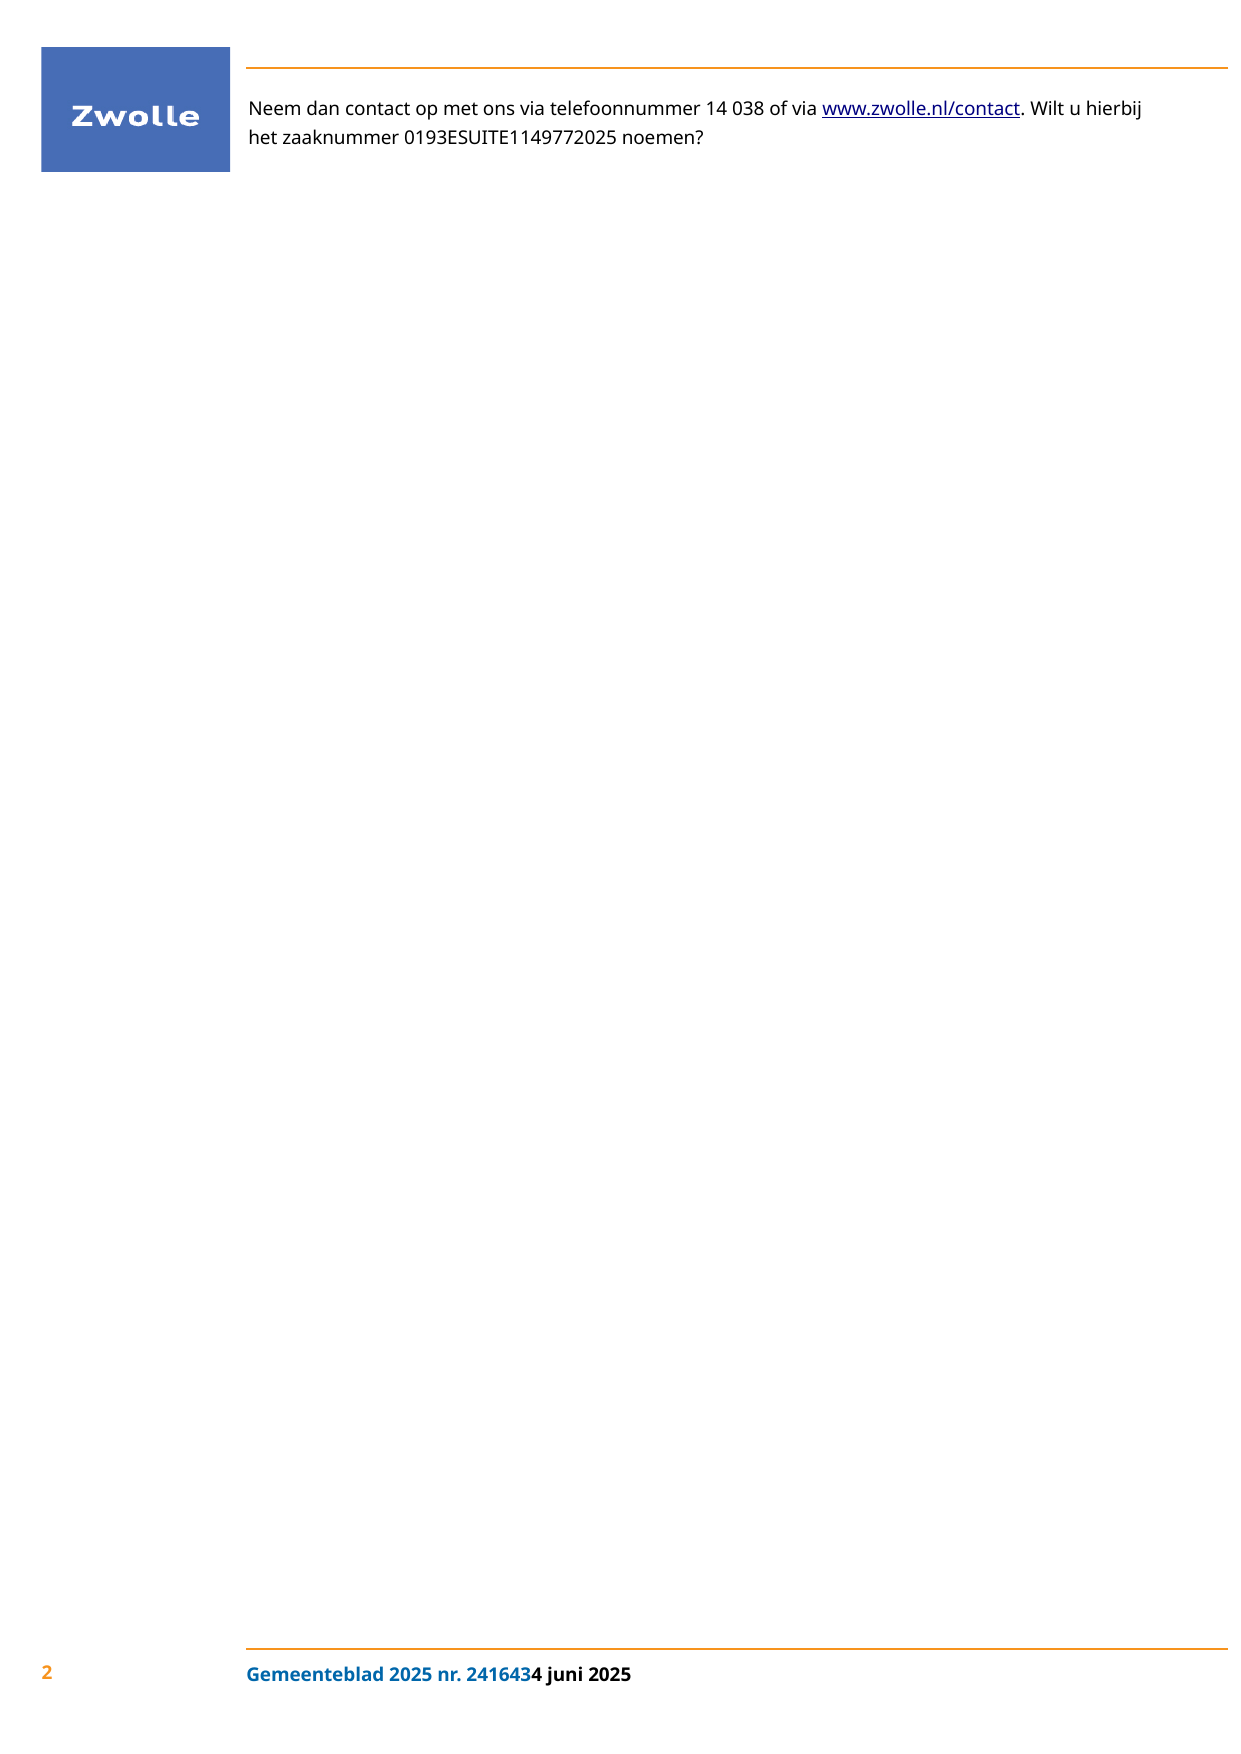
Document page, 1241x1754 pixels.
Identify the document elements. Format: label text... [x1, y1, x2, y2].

text Neem dan contact op met ons via telefoonnummer 14 038 of via www.zwolle.nl/contact. Wilt u hierbij het zaaknummer 0193ESUITE1149772025 noemen? [248, 95, 1152, 150]
picture [41, 47, 231, 172]
